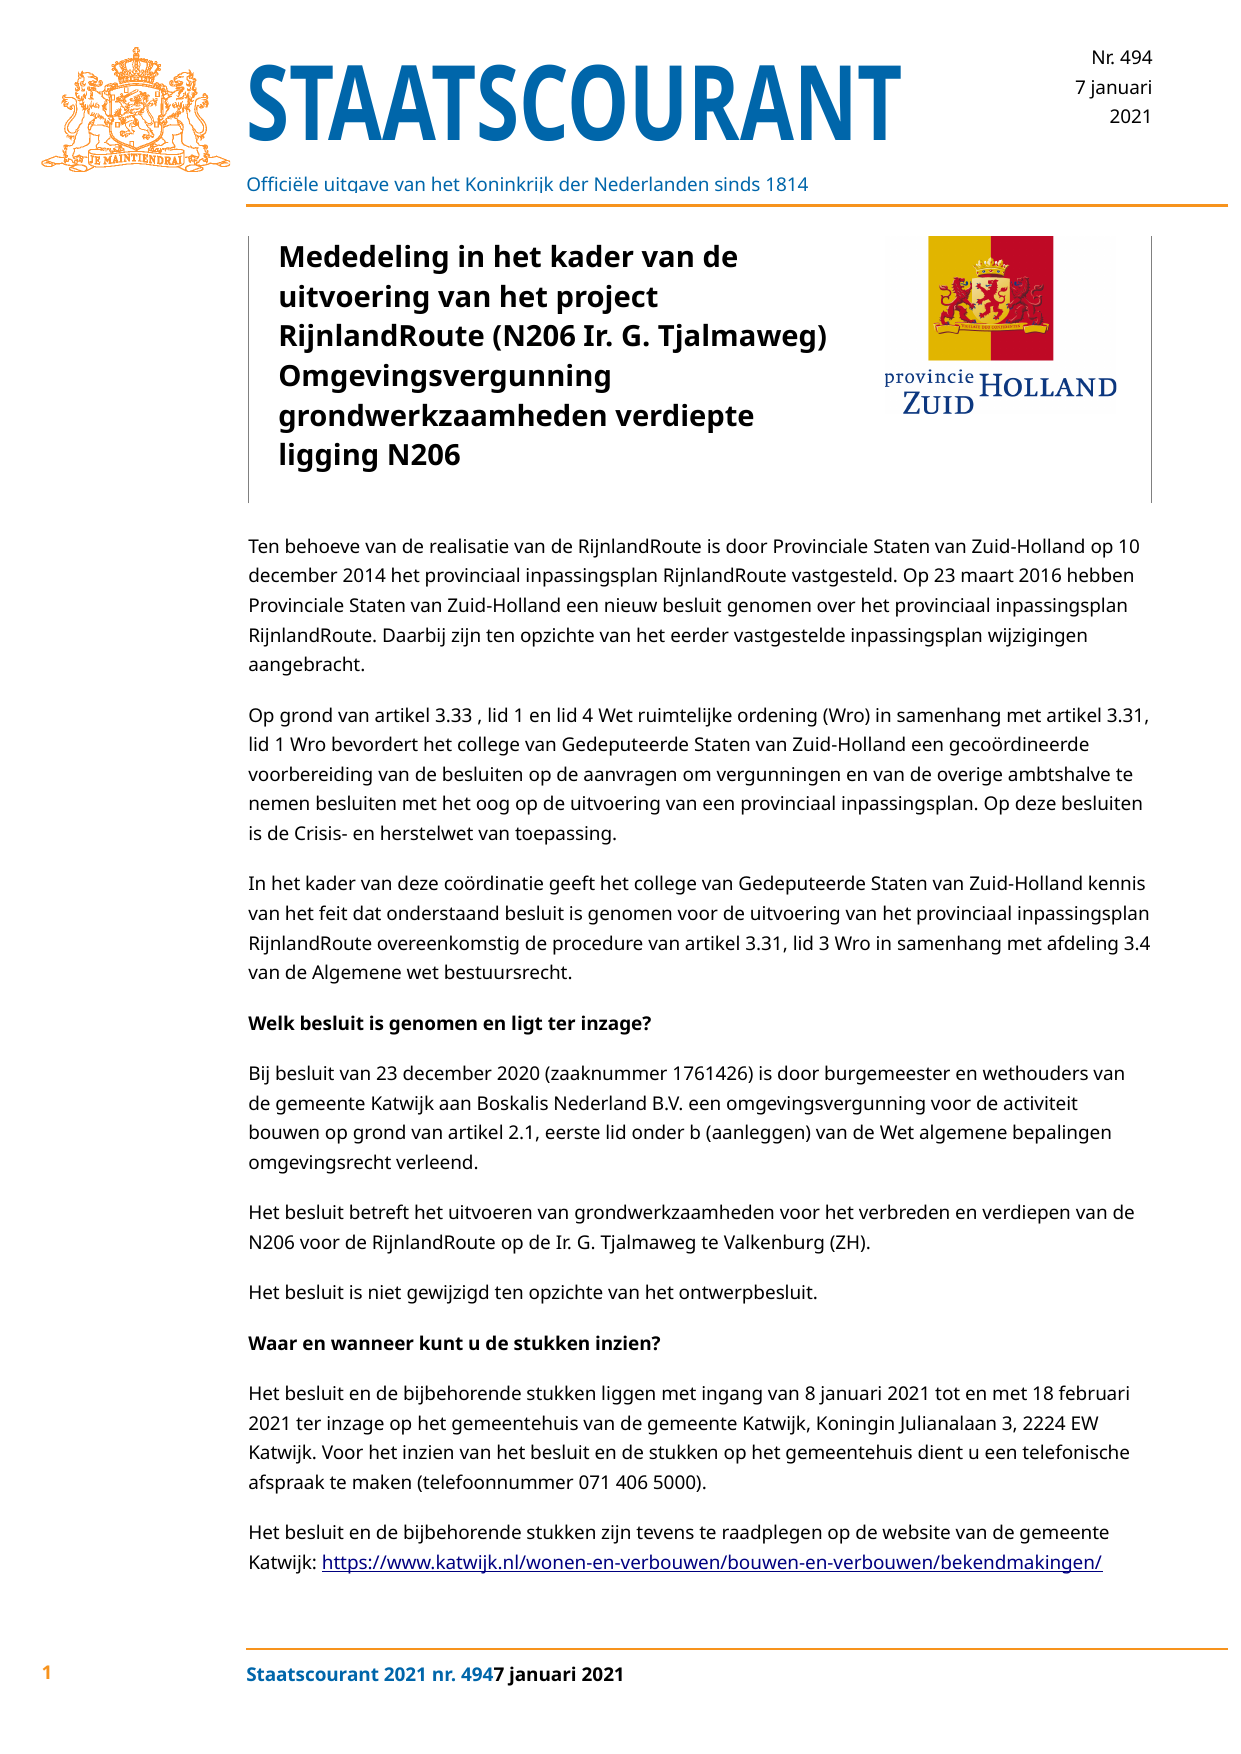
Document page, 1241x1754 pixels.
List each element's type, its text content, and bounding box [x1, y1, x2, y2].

table_header [850, 236, 885, 413]
text Het besluit betreft het uitvoeren van grondwerkzaamheden voor het verbreden en verdiepen van de N206 voor de RijnlandRoute op de Ir. G. Tjalmaweg te Valkenburg (ZH). [248, 1199, 1152, 1254]
picture [41, 47, 231, 172]
picture [885, 236, 1117, 414]
text Op grond van artikel 3.33 , lid 1 en lid 4 Wet ruimtelijke ordening (Wro) in samenhang met artikel 3.31, lid 1 Wro bevordert het college van Gedeputeerde Staten van Zuid-Holland een gecoördineerde voorbereiding van de besluiten op de aanvragen om vergunningen en van de overige ambtshalve te nemen besluiten met het oog op de uitvoering van een provinciaal inpassingsplan. Op deze besluiten is de Crisis- en herstelwet van toepassing. [248, 702, 1152, 846]
text Welk besluit is genomen en ligt ter inzage? [248, 1010, 1152, 1035]
text Het besluit en de bijbehorende stukken zijn tevens te raadplegen op de website van de gemeente Katwijk: https://www.katwijk.nl/wonen-en-verbouwen/bouwen-en-verbouwen/bekendmakingen/ [248, 1519, 1152, 1574]
text Bij besluit van 23 december 2020 (zaaknummer 1761426) is door burgemeester en wethouders van de gemeente Katwijk aan Boskalis Nederland B.V. een omgevingsvergunning voor de activiteit bouwen op grond van artikel 2.1, eerste lid onder b (aanleggen) van de Wet algemene bepalingen omgevingsrecht verleend. [248, 1060, 1152, 1174]
text Het besluit is niet gewijzigd ten opzichte van het ontwerpbesluit. [248, 1279, 1152, 1305]
table_header [850, 414, 1151, 503]
text In het kader van deze coördinatie geeft het college van Gedeputeerde Staten van Zuid-Holland kennis van het feit dat onderstaand besluit is genomen voor de uitvoering van het provinciaal inpassingsplan RijnlandRoute overeenkomstig de procedure van artikel 3.31, lid 3 Wro in samenhang met afdeling 3.4 van de Algemene wet bestuursrecht. [248, 871, 1152, 985]
text Ten behoeve van de realisatie van de RijnlandRoute is door Provinciale Staten van Zuid-Holland op 10 december 2014 het provinciaal inpassingsplan RijnlandRoute vastgesteld. Op 23 maart 2016 hebben Provinciale Staten van Zuid-Holland een nieuw besluit genomen over het provinciaal inpassingsplan RijnlandRoute. Daarbij zijn ten opzichte van het eerder vastgestelde inpassingsplan wijzigingen aangebracht. [248, 533, 1152, 677]
text Het besluit en de bijbehorende stukken liggen met ingang van 8 januari 2021 tot en met 18 februari 2021 ter inzage op het gemeentehuis van de gemeente Katwijk, Koningin Julianalaan 3, 2224 EW Katwijk. Voor het inzien van het besluit en de stukken op het gemeentehuis dient u een telefonische afspraak te maken (telefoonnummer 071 406 5000). [248, 1380, 1152, 1494]
text Waar en wanneer kunt u de stukken inzien? [248, 1330, 1152, 1355]
table_header Mededeling in het kader van de uitvoering van het project RijnlandRoute (N206 Ir. G. Tjalmaweg) Omgevingsvergunning grondwerkzaamheden verdiepte ligging N206 [249, 236, 850, 503]
table_header [1117, 236, 1151, 413]
